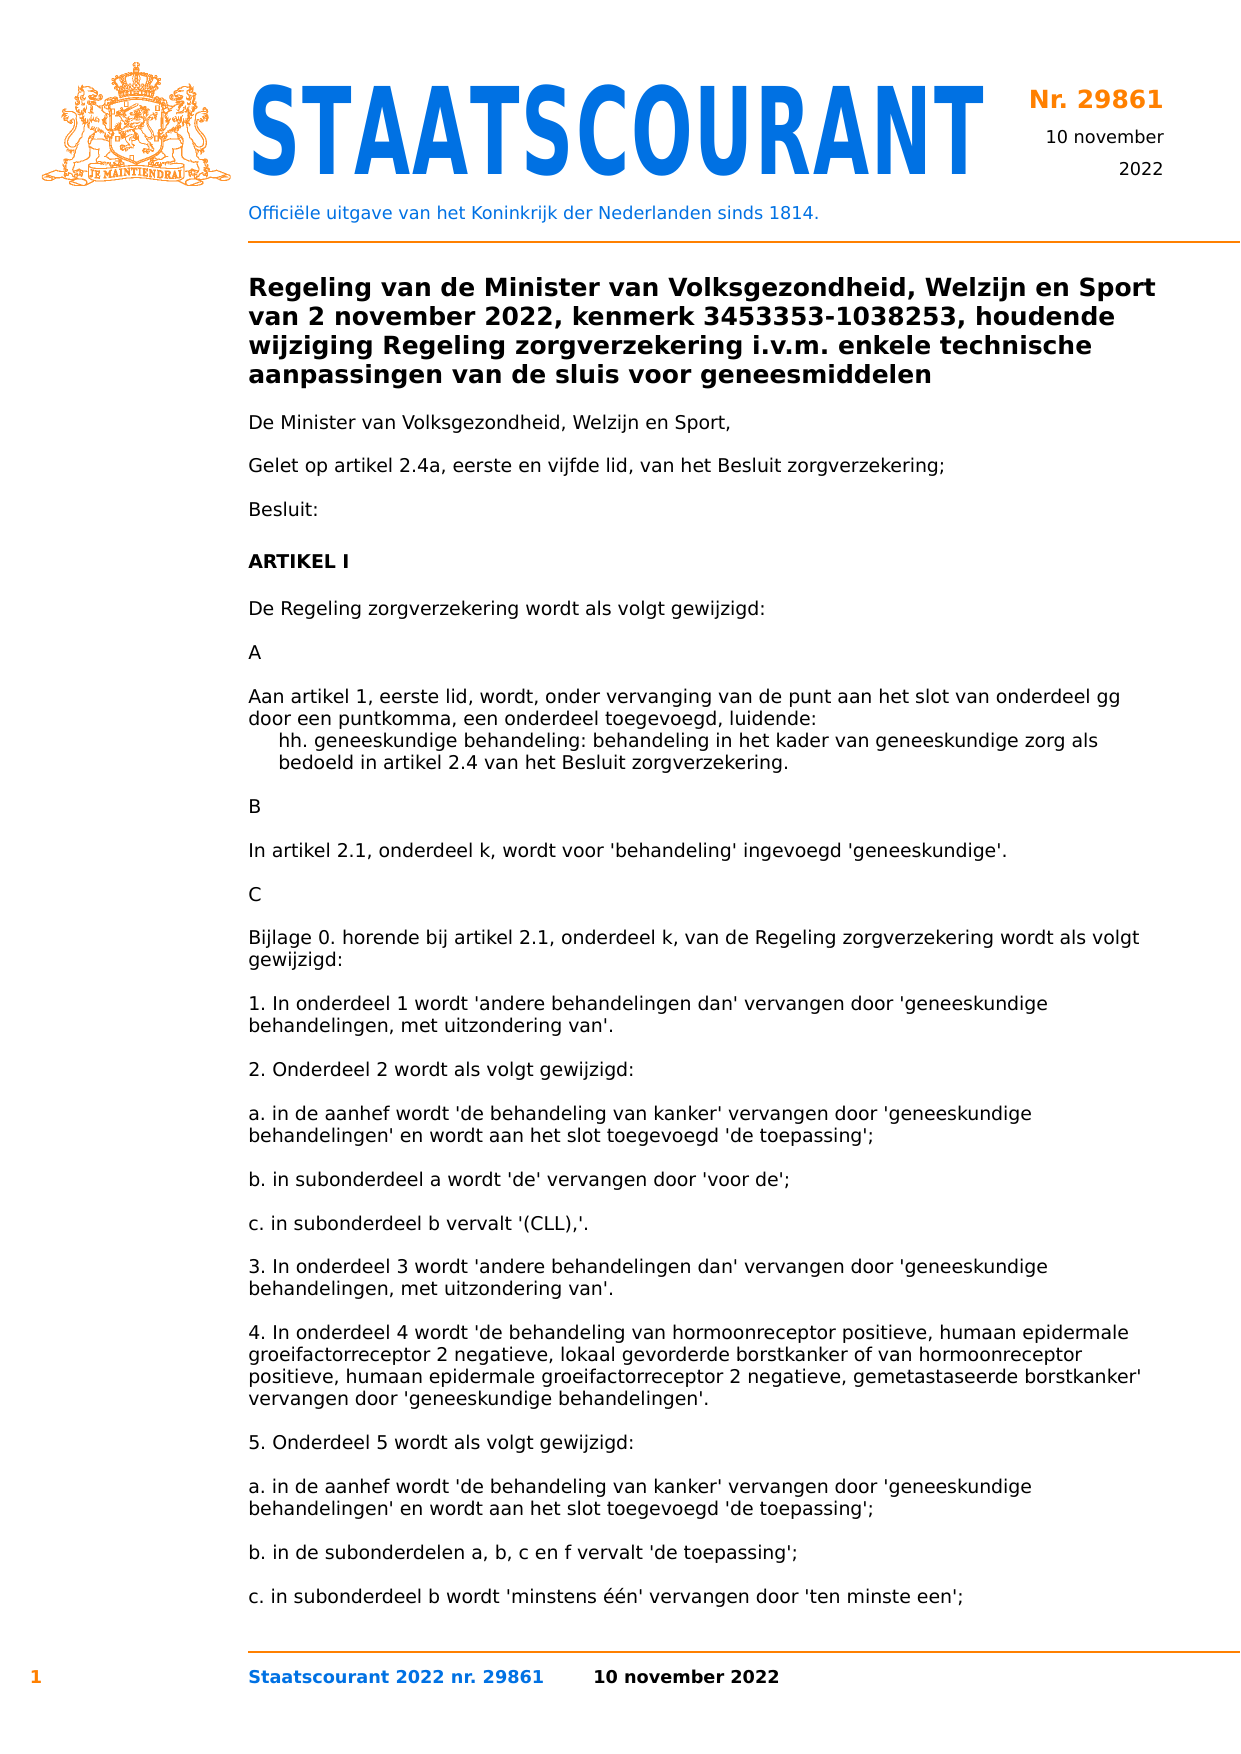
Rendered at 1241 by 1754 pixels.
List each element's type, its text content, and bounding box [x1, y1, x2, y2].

text In artikel 2.1, onderdeel k, wordt voor 'behandeling' ingevoegd 'geneeskundige'. [248, 839, 1163, 862]
text 2. Onderdeel 2 wordt als volgt gewijzigd: [248, 1059, 1163, 1081]
text A [248, 642, 1163, 664]
text B [248, 796, 1163, 818]
text c. in subonderdeel b wordt 'minstens één' vervangen door 'ten minste een'; [248, 1586, 1163, 1607]
text a. in de aanhef wordt 'de behandeling van kanker' vervangen door 'geneeskundige behandelingen' en wordt aan het slot toegevoegd 'de toepassing'; [248, 1103, 1163, 1147]
text Gelet op artikel 2.4a, eerste en vijfde lid, van het Besluit zorgverzekering; [248, 455, 1163, 477]
table_header [25, 62, 248, 241]
text 3. In onderdeel 3 wordt 'andere behandelingen dan' vervangen door 'geneeskundige behandelingen, met uitzondering van'. [248, 1256, 1163, 1300]
text Aan artikel 1, eerste lid, wordt, onder vervanging van de punt aan het slot van onderdeel gg door een puntkomma, een onderdeel toegevoegd, luidende: [248, 686, 1163, 730]
text hh. geneeskundige behandeling: behandeling in het kader van geneeskundige zorg als bedoeld in artikel 2.4 van het Besluit zorgverzekering. [278, 730, 1163, 774]
text Bijlage 0. horende bij artikel 2.1, onderdeel k, van de Regeling zorgverzekering wordt als volgt gewijzigd: [248, 927, 1163, 971]
picture [41, 62, 231, 186]
table_header Nr. 29861 [998, 62, 1240, 121]
text De Regeling zorgverzekering wordt als volgt gewijzigd: [248, 598, 1163, 620]
text De Minister van Volksgezondheid, Welzijn en Sport, [248, 412, 1163, 433]
text c. in subonderdeel b vervalt '(CLL),'. [248, 1212, 1163, 1234]
text Besluit: [248, 499, 1163, 521]
text b. in subonderdeel a wordt 'de' vervangen door 'voor de'; [248, 1169, 1163, 1191]
text 1. In onderdeel 1 wordt 'andere behandelingen dan' vervangen door 'geneeskundige behandelingen, met uitzondering van'. [248, 993, 1163, 1037]
text a. in de aanhef wordt 'de behandeling van kanker' vervangen door 'geneeskundige behandelingen' en wordt aan het slot toegevoegd 'de toepassing'; [248, 1476, 1163, 1520]
table_cell 10 november [998, 121, 1240, 153]
table_cell Officiële uitgave van het Koninkrijk der Nederlanden sinds 1814. [248, 203, 1240, 241]
subtitle Regeling van de Minister van Volksgezondheid, Welzijn en Sport van 2 november 2022, kenmerk 3453353-1038253, houdende wijziging Regeling zorgverzekering i.v.m. enkele technische aanpassingen van de sluis voor geneesmiddelen [248, 273, 1163, 390]
table_cell 2022 [998, 153, 1240, 203]
table_header STAATSCOURANT [248, 62, 998, 203]
text C [248, 883, 1163, 905]
text 5. Onderdeel 5 wordt als volgt gewijzigd: [248, 1432, 1163, 1454]
subtitle ARTIKEL I [248, 551, 1163, 573]
text 4. In onderdeel 4 wordt 'de behandeling van hormoonreceptor positieve, humaan epidermale groeifactorreceptor 2 negatieve, lokaal gevorderde borstkanker of van hormoonreceptor positieve, humaan epidermale groeifactorreceptor 2 negatieve, gemetastaseerde borstkanker' vervangen door 'geneeskundige behandelingen'. [248, 1322, 1163, 1410]
text b. in de subonderdelen a, b, c en f vervalt 'de toepassing'; [248, 1542, 1163, 1564]
